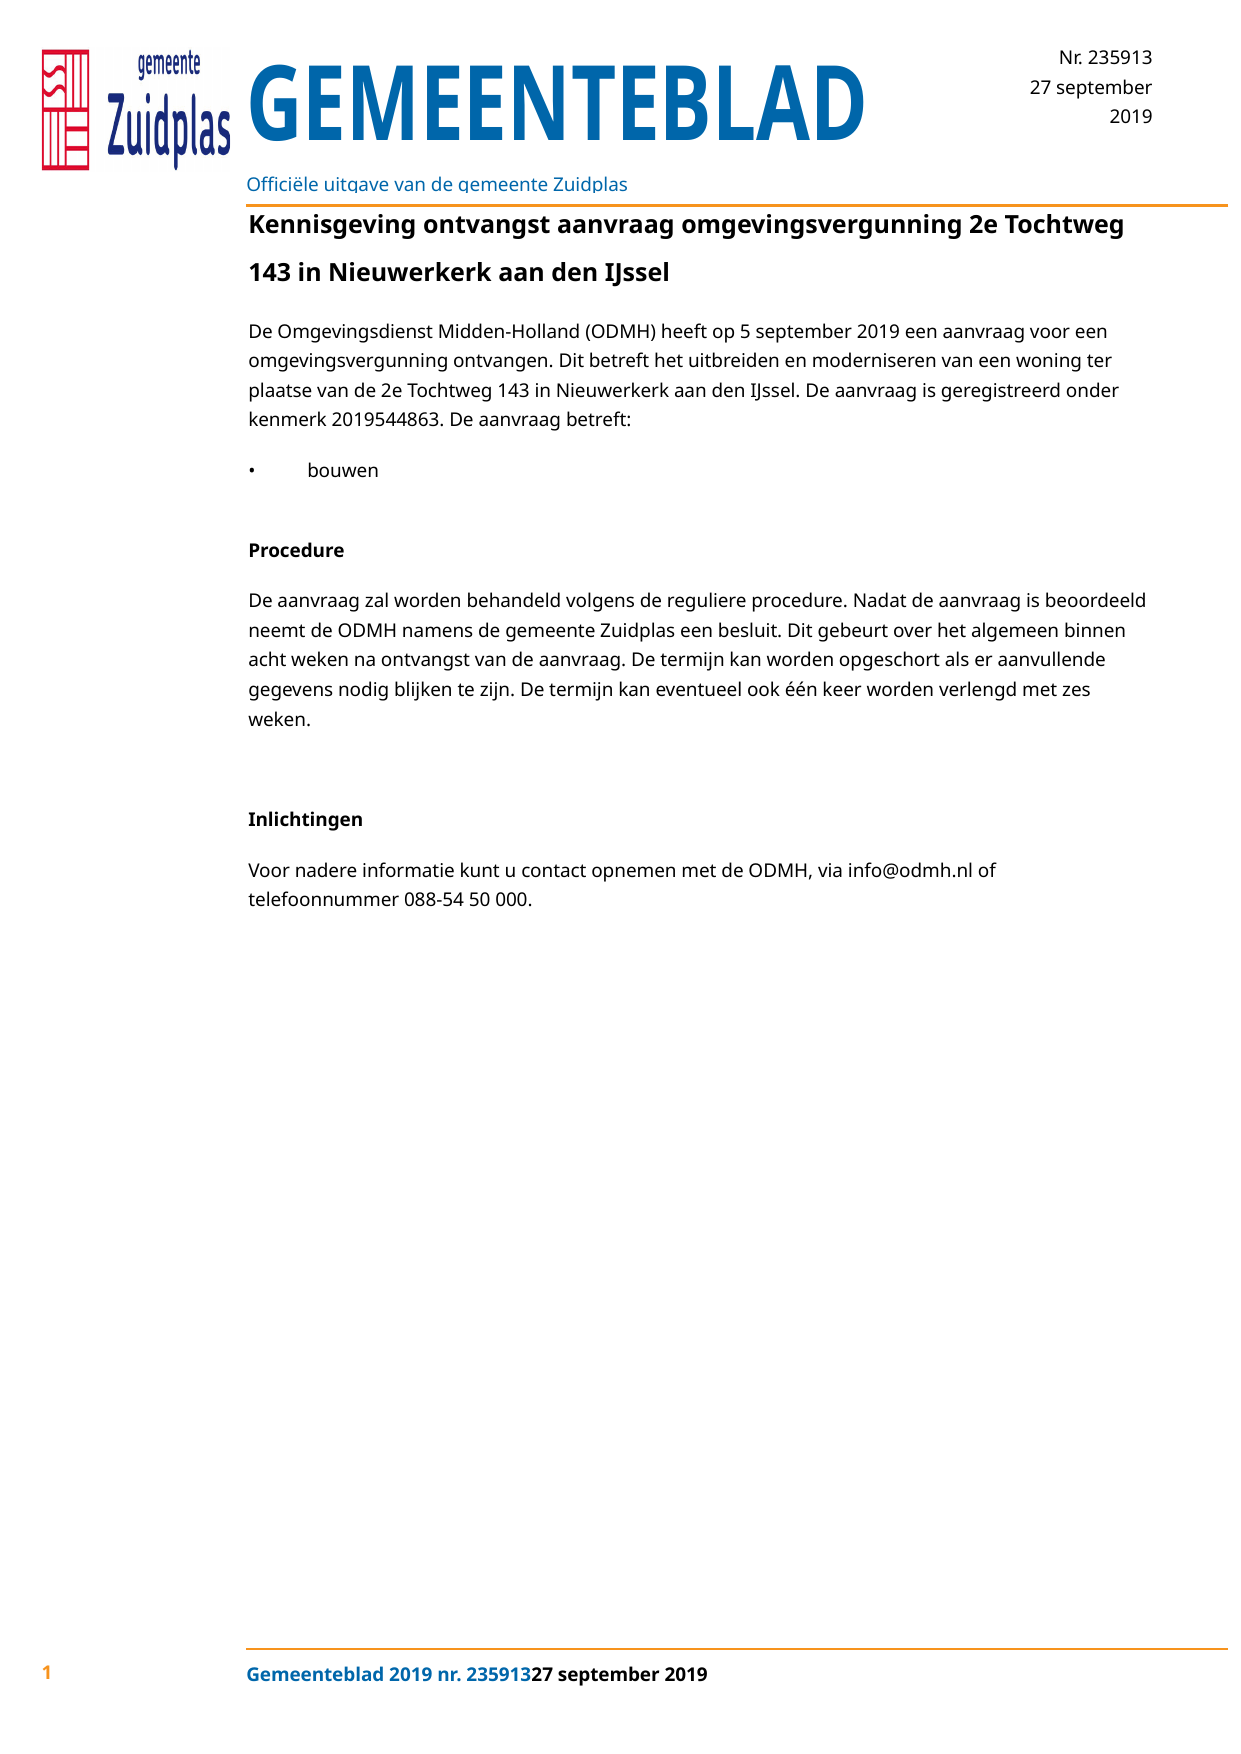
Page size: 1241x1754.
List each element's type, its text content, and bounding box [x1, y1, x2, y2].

text De aanvraag zal worden behandeld volgens de reguliere procedure. Nadat de aanvraag is beoordeeld neemt de ODMH namens de gemeente Zuidplas een besluit. Dit gebeurt over het algemeen binnen acht weken na ontvangst van de aanvraag. De termijn kan worden opgeschort als er aanvullende gegevens nodig blijken te zijn. De termijn kan eventueel ook één keer worden verlengd met zes weken. [248, 587, 1152, 732]
text Procedure [248, 537, 1152, 563]
text De Omgevingsdienst Midden-Holland (ODMH) heeft op 5 september 2019 een aanvraag voor een omgevingsvergunning ontvangen. Dit betreft het uitbreiden en moderniseren van een woning ter plaatse van de 2e Tochtweg 143 in Nieuwerkerk aan den IJssel. De aanvraag is geregistreerd onder kenmerk 2019544863. De aanvraag betreft: [248, 318, 1152, 432]
text Voor nadere informatie kunt u contact opnemen met de ODMH, via info@odmh.nl of telefoonnummer 088-54 50 000. [248, 857, 1152, 912]
text Kennisgeving ontvangst aanvraag omgevingsvergunning 2e Tochtweg 143 in Nieuwerkerk aan den IJssel [248, 207, 1152, 288]
list bouwen [248, 457, 1152, 483]
picture [41, 47, 231, 172]
text Inlichtingen [248, 807, 1152, 832]
